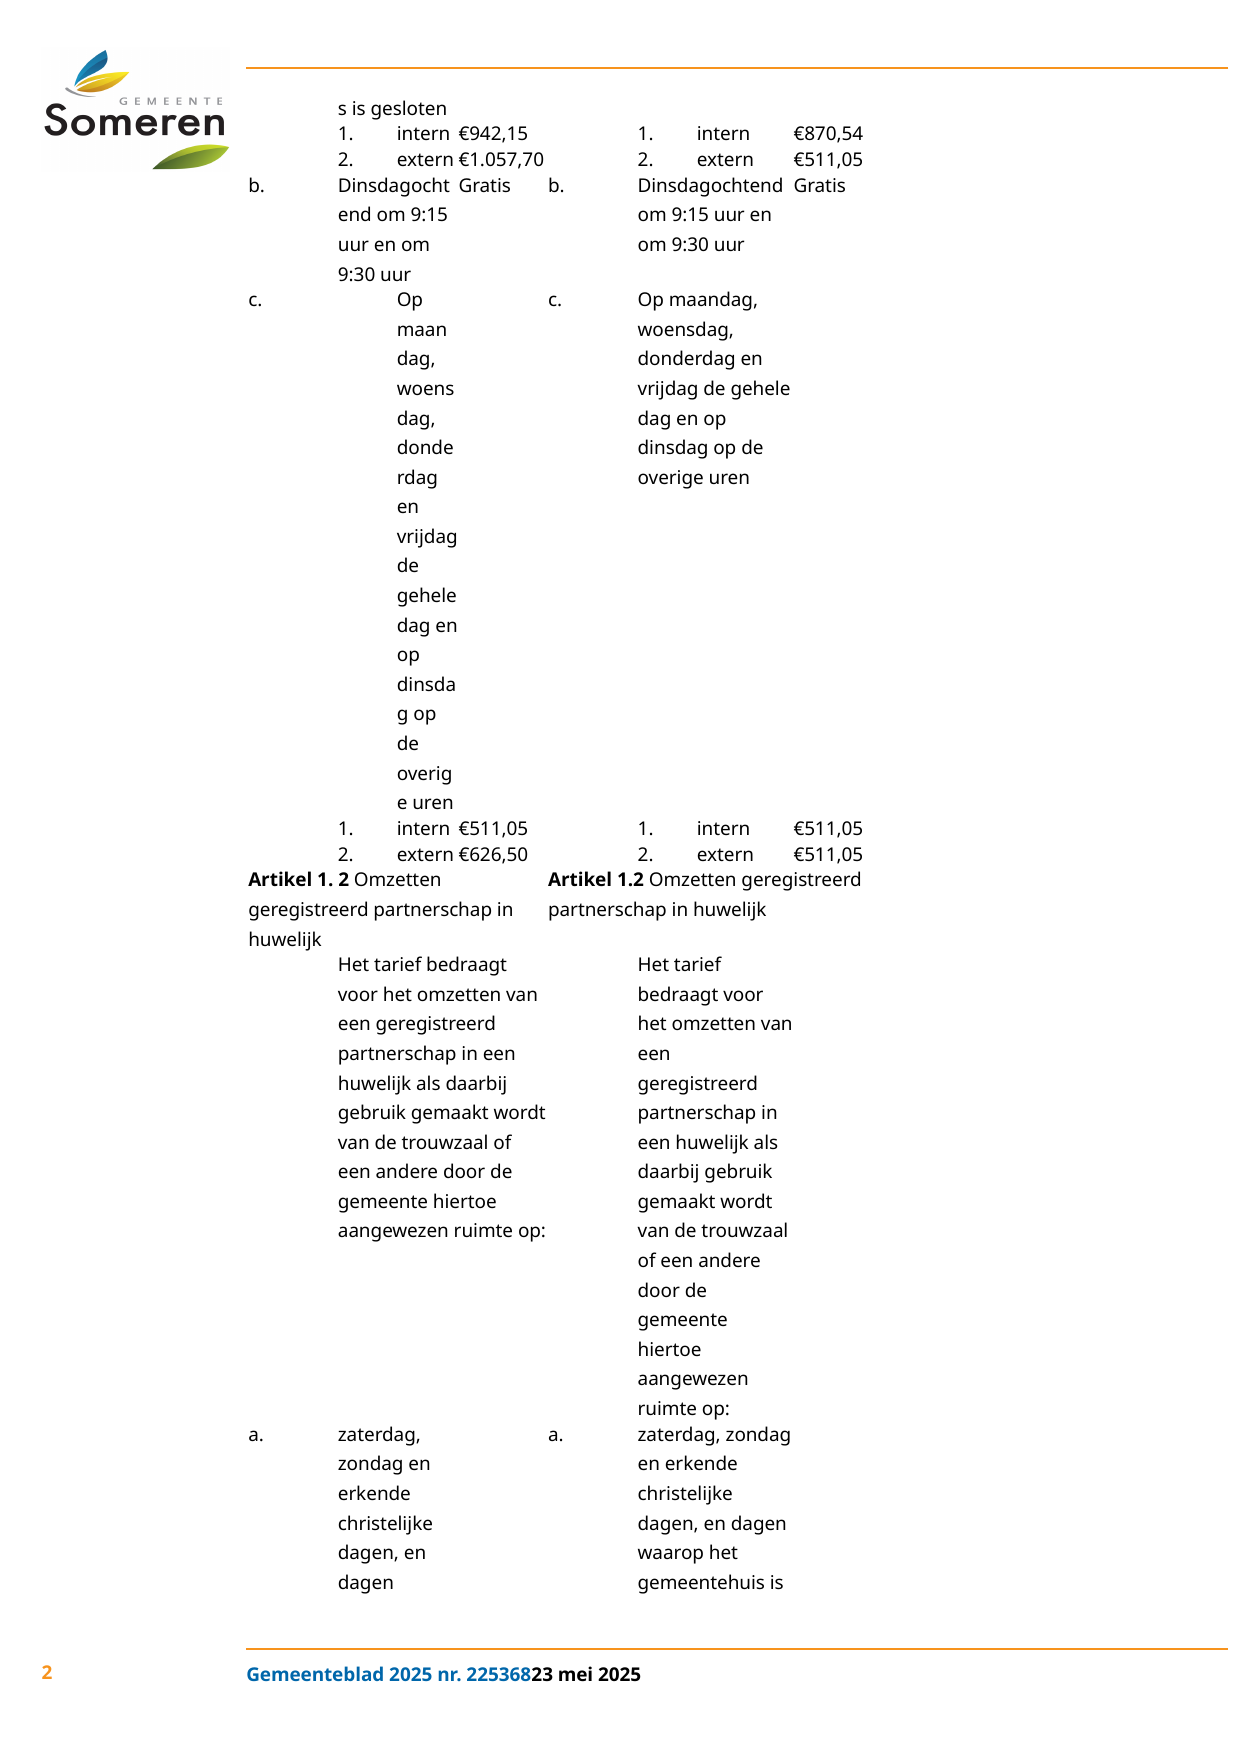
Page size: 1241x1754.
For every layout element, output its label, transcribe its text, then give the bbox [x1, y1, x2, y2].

table_cell [548, 146, 637, 172]
table_cell extern [638, 841, 793, 867]
table_cell c. [248, 286, 338, 815]
table_cell Dinsdagochtend om 9:15 uur en om 9:30 uur [638, 172, 793, 286]
table_cell c. [548, 286, 637, 815]
table_cell €1.057,70 [458, 146, 548, 172]
table_cell intern [338, 121, 458, 146]
table_cell [548, 121, 637, 146]
table_cell [248, 815, 338, 841]
table_cell [548, 841, 637, 867]
table_cell Artikel 1.2 Omzetten geregistreerd partnerschap in huwelijk [548, 867, 883, 951]
table_cell Op maandag, woensdag, donderdag en vrijdag de gehele dag en op dinsdag op de overige uren [638, 286, 793, 815]
table_cell Het tarief bedraagt voor het omzetten van een geregistreerd partnerschap in een huwelijk als daarbij gebruik gemaakt wordt van de trouwzaal of een andere door de gemeente hiertoe aangewezen ruimte op: [638, 951, 793, 1421]
table_cell [458, 1421, 548, 1594]
table_cell intern [338, 815, 458, 841]
table_cell b. [248, 172, 338, 286]
table_cell [248, 121, 338, 146]
table_cell a. [248, 1421, 338, 1594]
table_cell €942,15 [458, 121, 548, 146]
table_cell €511,05 [458, 815, 548, 841]
table_cell [248, 146, 338, 172]
table_cell €511,05 [793, 841, 1062, 867]
table_cell a. [548, 1421, 637, 1594]
table_cell [248, 95, 338, 121]
table_cell s is gesloten [338, 95, 458, 121]
table_cell Artikel 1. 2 Omzetten geregistreerd partnerschap in huwelijk [248, 867, 548, 951]
table_cell intern [638, 815, 793, 841]
table_cell [458, 286, 548, 815]
table_cell zaterdag, zondag en erkende christelijke dagen, en dagen [338, 1421, 458, 1594]
table_cell extern [338, 841, 458, 867]
table_cell €626,50 [458, 841, 548, 867]
table_cell [793, 951, 1062, 1421]
table_cell [248, 841, 338, 867]
table_cell b. [548, 172, 637, 286]
table_cell [248, 951, 338, 1421]
table_cell Gratis [458, 172, 548, 286]
table_cell extern [338, 146, 458, 172]
table_cell [638, 95, 793, 121]
table_cell Op maandag, woensdag, donderdag en vrijdag de gehele dag en op dinsdag op de overige uren [338, 286, 458, 815]
picture [41, 47, 231, 172]
table_cell intern [638, 121, 793, 146]
table_cell zaterdag, zondag en erkende christelijke dagen, en dagen waarop het gemeentehuis is [638, 1421, 793, 1594]
table_cell [548, 815, 637, 841]
table_cell €870,54 [793, 121, 1062, 146]
table_cell Dinsdagochtend om 9:15 uur en om 9:30 uur [338, 172, 458, 286]
table_cell [548, 95, 637, 121]
table_cell [548, 951, 637, 1421]
table_cell Het tarief bedraagt voor het omzetten van een geregistreerd partnerschap in een huwelijk als daarbij gebruik gemaakt wordt van de trouwzaal of een andere door de gemeente hiertoe aangewezen ruimte op: [338, 951, 548, 1421]
table_cell [458, 95, 548, 121]
table_cell €511,05 [793, 815, 1062, 841]
table_cell €511,05 [793, 146, 1062, 172]
table_cell [793, 286, 1062, 815]
table_cell Gratis [793, 172, 1062, 286]
table_cell extern [638, 146, 793, 172]
table_cell [793, 95, 1062, 121]
table_cell [793, 1421, 1062, 1594]
